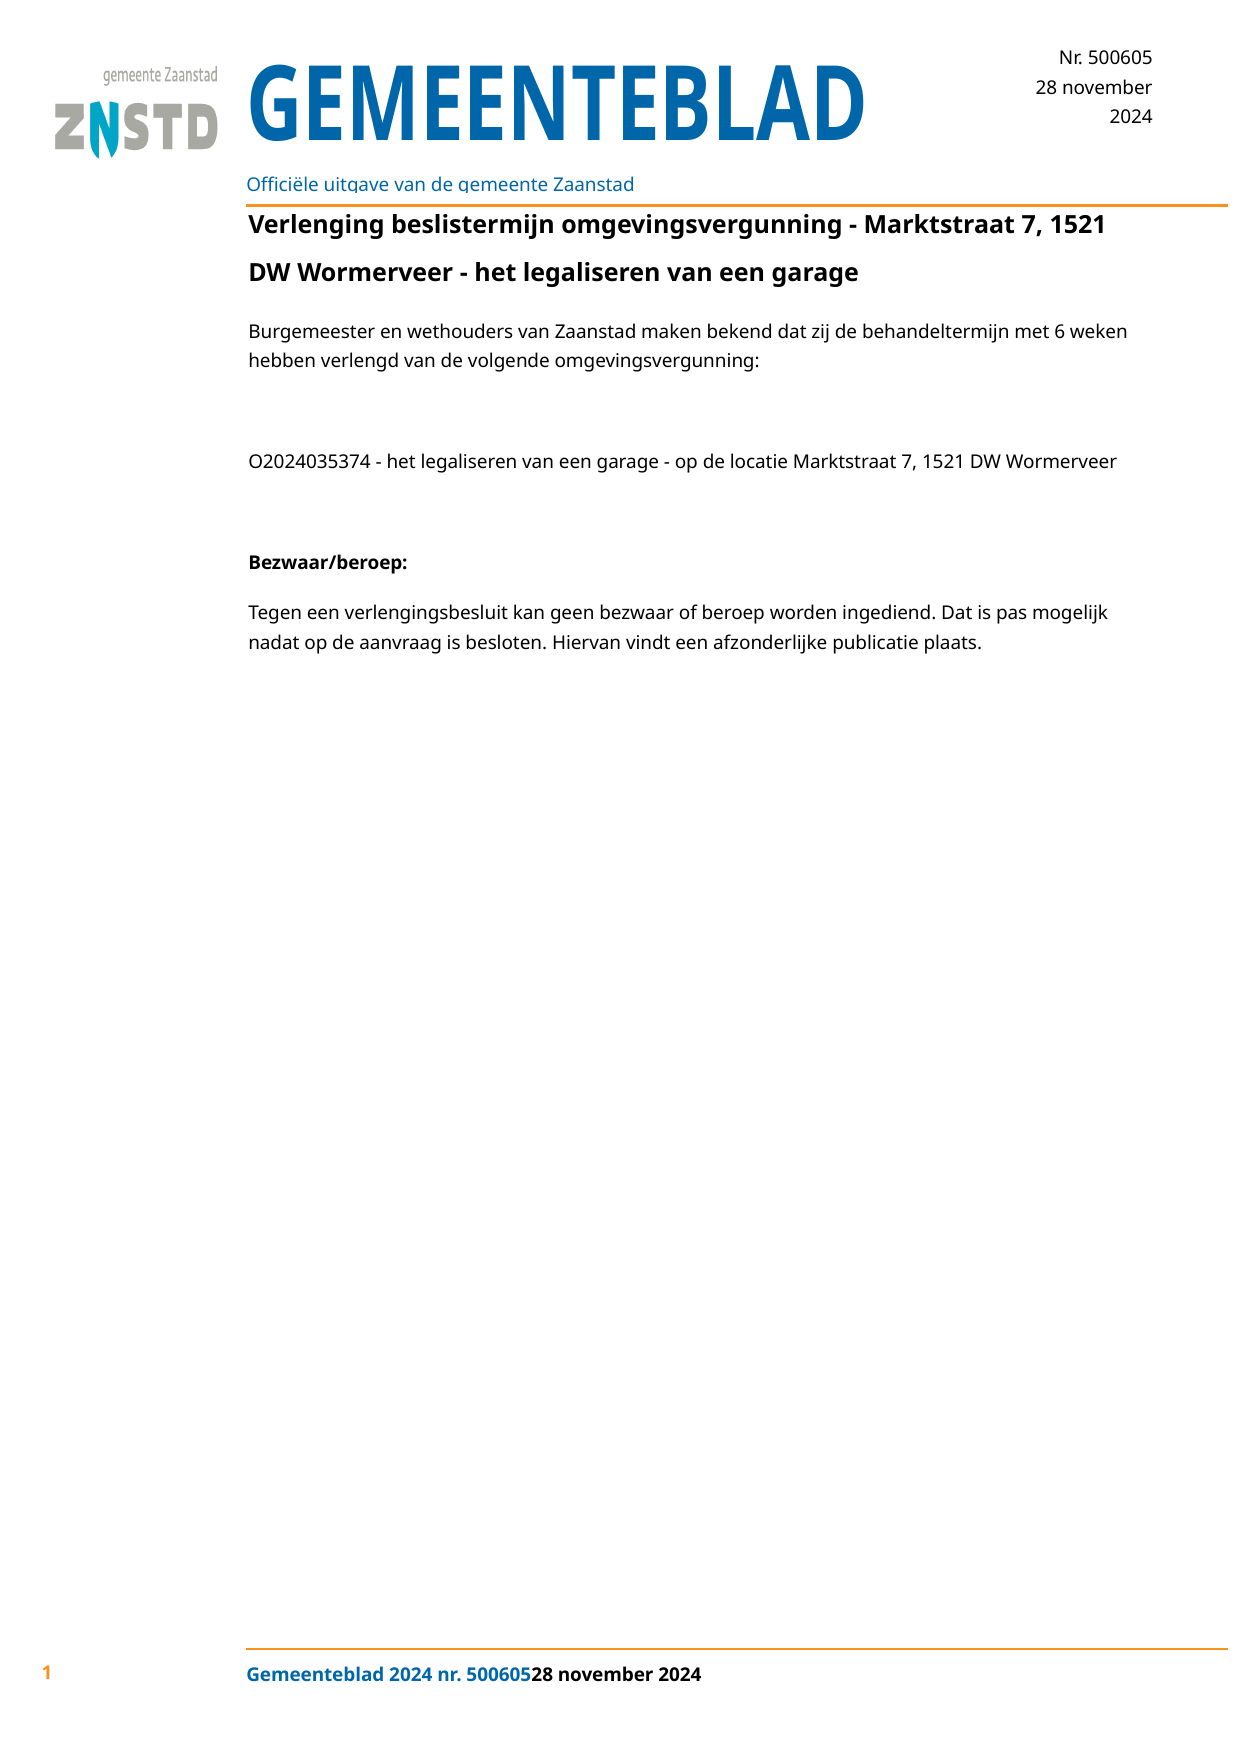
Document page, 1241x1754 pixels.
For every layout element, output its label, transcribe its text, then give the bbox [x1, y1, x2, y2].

text Burgemeester en wethouders van Zaanstad maken bekend dat zij de behandeltermijn met 6 weken hebben verlengd van de volgende omgevingsvergunning: [248, 318, 1152, 373]
text Tegen een verlengingsbesluit kan geen bezwaar of beroep worden ingediend. Dat is pas mogelijk nadat op de aanvraag is besloten. Hiervan vindt een afzonderlijke publicatie plaats. [248, 599, 1152, 655]
text Bezwaar/beroep: [248, 549, 1152, 575]
picture [41, 47, 231, 172]
text Verlenging beslistermijn omgevingsvergunning - Marktstraat 7, 1521 DW Wormerveer - het legaliseren van een garage [248, 207, 1152, 288]
text O2024035374 - het legaliseren van een garage - op de locatie Marktstraat 7, 1521 DW Wormerveer [248, 448, 1152, 474]
